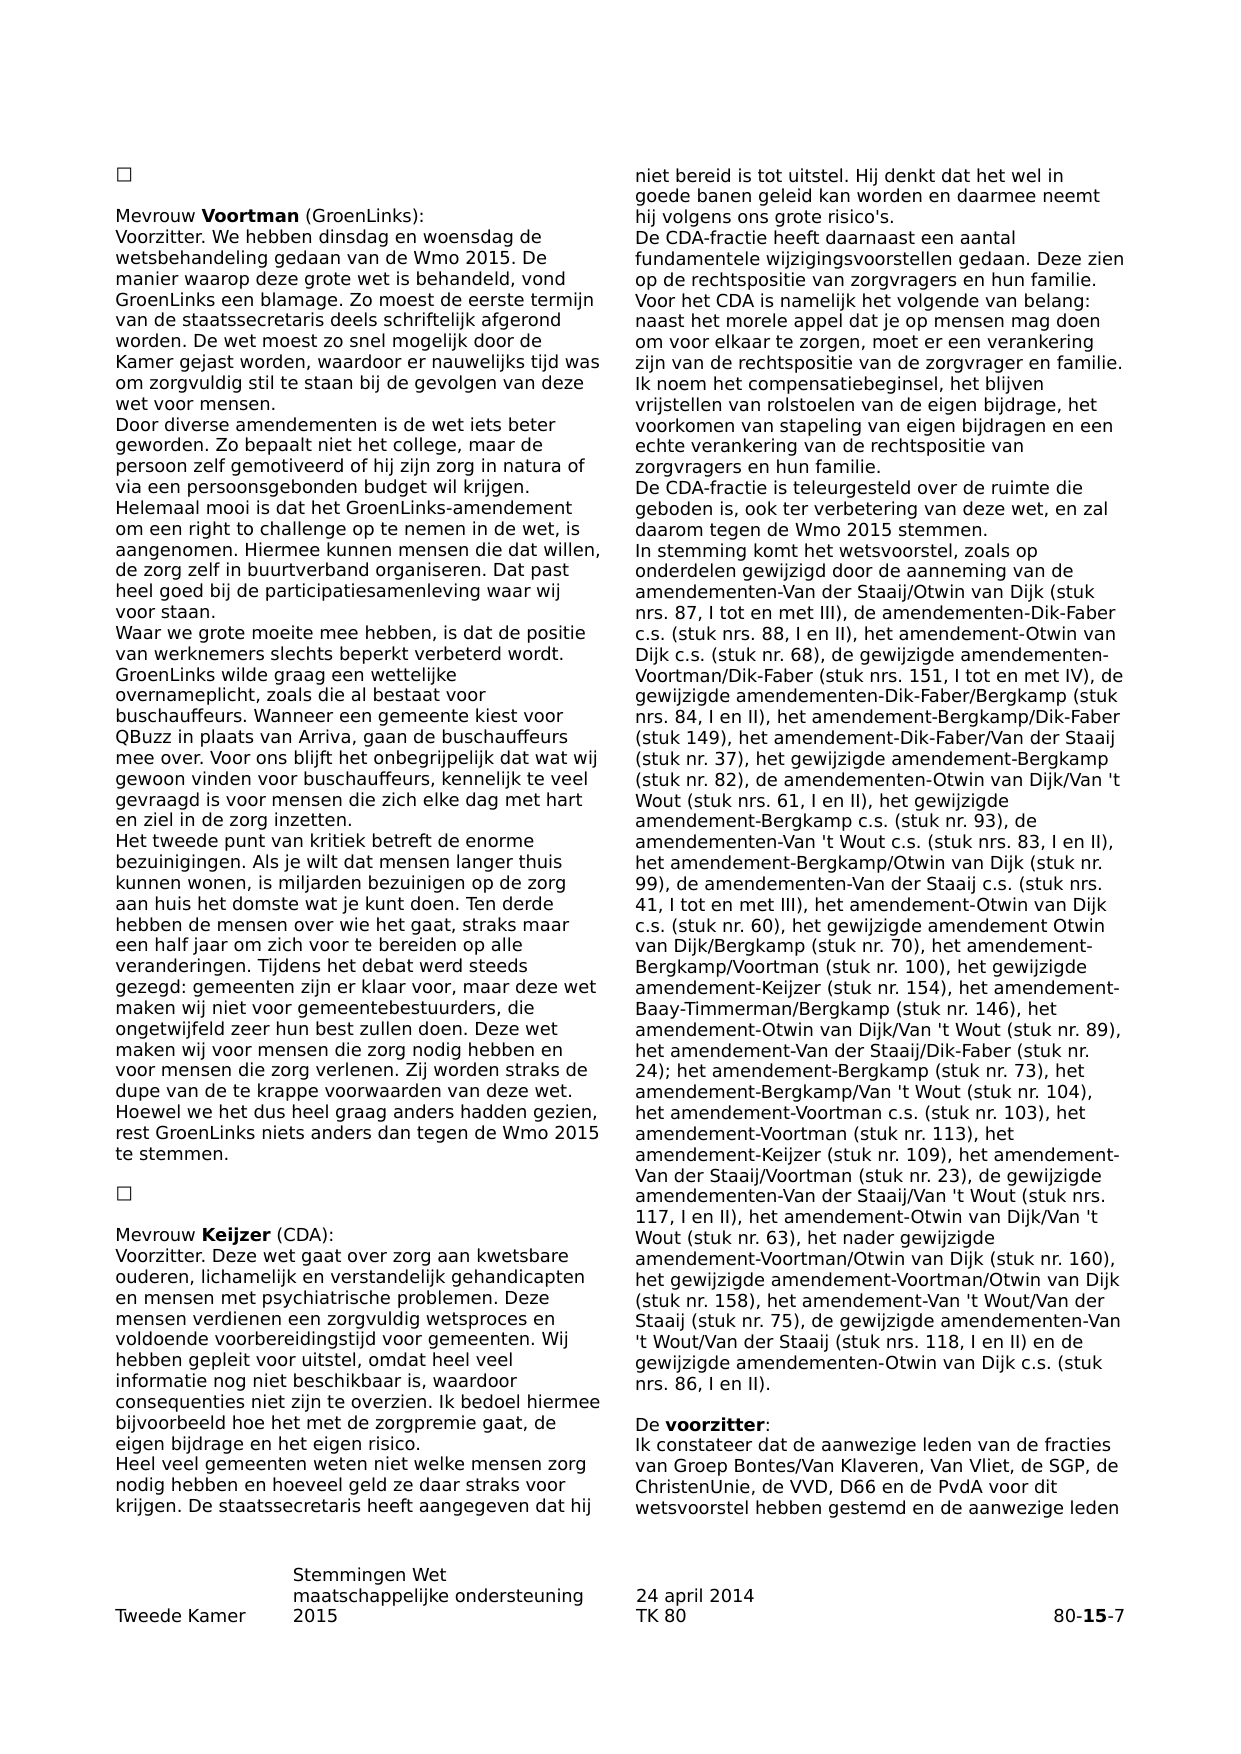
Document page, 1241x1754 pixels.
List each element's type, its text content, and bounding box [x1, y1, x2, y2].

text Het tweede punt van kritiek betreft de enorme bezuinigingen. Als je wilt dat mensen langer thuis kunnen wonen, is miljarden bezuinigen op de zorg aan huis het domste wat je kunt doen. Ten derde hebben de mensen over wie het gaat, straks maar een half jaar om zich voor te bereiden op alle veranderingen. Tijdens het debat werd steeds gezegd: gemeenten zijn er klaar voor, maar deze wet maken wij niet voor gemeentebestuurders, die ongetwijfeld zeer hun best zullen doen. Deze wet maken wij voor mensen die zorg nodig hebben en voor mensen die zorg verlenen. Zij worden straks de dupe van de te krappe voorwaarden van deze wet. [115, 831, 605, 1102]
text Ik constateer dat de aanwezige leden van de fracties van Groep Bontes/Van Klaveren, Van Vliet, de SGP, de ChristenUnie, de VVD, D66 en de PvdA voor dit wetsvoorstel hebben gestemd en de aanwezige leden [635, 1435, 1125, 1518]
text Mevrouw Voortman (GroenLinks): [115, 206, 605, 227]
text De CDA-fractie is teleurgesteld over de ruimte die geboden is, ook ter verbetering van deze wet, en zal daarom tegen de Wmo 2015 stemmen. [635, 478, 1125, 540]
text Hoewel we het dus heel graag anders hadden gezien, rest GroenLinks niets anders dan tegen de Wmo 2015 te stemmen. [115, 1102, 605, 1164]
text De CDA-fractie heeft daarnaast een aantal fundamentele wijzigingsvoorstellen gedaan. Deze zien op de rechtspositie van zorgvragers en hun familie. Voor het CDA is namelijk het volgende van belang: naast het morele appel dat je op mensen mag doen om voor elkaar te zorgen, moet er een verankering zijn van de rechtspositie van de zorgvrager en familie. Ik noem het compensatiebeginsel, het blijven vrijstellen van rolstoelen van de eigen bijdrage, het voorkomen van stapeling van eigen bijdragen en een echte verankering van de rechtspositie van zorgvragers en hun familie. [635, 228, 1125, 478]
text Voorzitter. We hebben dinsdag en woensdag de wetsbehandeling gedaan van de Wmo 2015. De manier waarop deze grote wet is behandeld, vond GroenLinks een blamage. Zo moest de eerste termijn van de staatssecretaris deels schriftelijk afgerond worden. De wet moest zo snel mogelijk door de Kamer gejast worden, waardoor er nauwelijks tijd was om zorgvuldig stil te staan bij de gevolgen van deze wet voor mensen. [115, 227, 605, 414]
text Door diverse amendementen is de wet iets beter geworden. Zo bepaalt niet het college, maar de persoon zelf gemotiveerd of hij zijn zorg in natura of via een persoonsgebonden budget wil krijgen. Helemaal mooi is dat het GroenLinks-amendement om een right to challenge op te nemen in de wet, is aangenomen. Hiermee kunnen mensen die dat willen, de zorg zelf in buurtverband organiseren. Dat past heel goed bij de participatiesamenleving waar wij voor staan. [115, 414, 605, 623]
text In stemming komt het wetsvoorstel, zoals op onderdelen gewijzigd door de aanneming van de amendementen-Van der Staaij/Otwin van Dijk (stuk nrs. 87, I tot en met III), de amendementen-Dik-Faber c.s. (stuk nrs. 88, I en II), het amendement-Otwin van Dijk c.s. (stuk nr. 68), de gewijzigde amendementen-Voortman/Dik-Faber (stuk nrs. 151, I tot en met IV), de gewijzigde amendementen-Dik-Faber/Bergkamp (stuk nrs. 84, I en II), het amendement-Bergkamp/Dik-Faber (stuk 149), het amendement-Dik-Faber/Van der Staaij (stuk nr. 37), het gewijzigde amendement-Bergkamp (stuk nr. 82), de amendementen-Otwin van Dijk/Van 't Wout (stuk nrs. 61, I en II), het gewijzigde amendement-Bergkamp c.s. (stuk nr. 93), de amendementen-Van 't Wout c.s. (stuk nrs. 83, I en II), het amendement-Bergkamp/Otwin van Dijk (stuk nr. 99), de amendementen-Van der Staaij c.s. (stuk nrs. 41, I tot en met III), het amendement-Otwin van Dijk c.s. (stuk nr. 60), het gewijzigde amendement Otwin van Dijk/Bergkamp (stuk nr. 70), het amendement-Bergkamp/Voortman (stuk nr. 100), het gewijzigde amendement-Keijzer (stuk nr. 154), het amendement-Baay-Timmerman/Bergkamp (stuk nr. 146), het amendement-Otwin van Dijk/Van 't Wout (stuk nr. 89), het amendement-Van der Staaij/Dik-Faber (stuk nr. 24); het amendement-Bergkamp (stuk nr. 73), het amendement-Bergkamp/Van 't Wout (stuk nr. 104), het amendement-Voortman c.s. (stuk nr. 103), het amendement-Voortman (stuk nr. 113), het amendement-Keijzer (stuk nr. 109), het amendement-Van der Staaij/Voortman (stuk nr. 23), de gewijzigde amendementen-Van der Staaij/Van 't Wout (stuk nrs. 117, I en II), het amendement-Otwin van Dijk/Van 't Wout (stuk nr. 63), het nader gewijzigde amendement-Voortman/Otwin van Dijk (stuk nr. 160), het gewijzigde amendement-Voortman/Otwin van Dijk (stuk nr. 158), het amendement-Van 't Wout/Van der Staaij (stuk nr. 75), de gewijzigde amendementen-Van 't Wout/Van der Staaij (stuk nrs. 118, I en II) en de gewijzigde amendementen-Otwin van Dijk c.s. (stuk nrs. 86, I en II). [635, 540, 1125, 1394]
text ⬜ [115, 1184, 605, 1205]
text ⬜ [115, 165, 605, 186]
text Heel veel gemeenten weten niet welke mensen zorg nodig hebben en hoeveel geld ze daar straks voor krijgen. De staatssecretaris heeft aangegeven dat hij [115, 1454, 605, 1517]
text Mevrouw Keijzer (CDA): [115, 1225, 605, 1246]
text Waar we grote moeite mee hebben, is dat de positie van werknemers slechts beperkt verbeterd wordt. GroenLinks wilde graag een wettelijke overnameplicht, zoals die al bestaat voor buschauffeurs. Wanneer een gemeente kiest voor QBuzz in plaats van Arriva, gaan de buschauffeurs mee over. Voor ons blijft het onbegrijpelijk dat wat wij gewoon vinden voor buschauffeurs, kennelijk te veel gevraagd is voor mensen die zich elke dag met hart en ziel in de zorg inzetten. [115, 623, 605, 831]
text De voorzitter: [635, 1414, 1125, 1435]
text Voorzitter. Deze wet gaat over zorg aan kwetsbare ouderen, lichamelijk en verstandelijk gehandicapten en mensen met psychiatrische problemen. Deze mensen verdienen een zorgvuldig wetsproces en voldoende voorbereidingstijd voor gemeenten. Wij hebben gepleit voor uitstel, omdat heel veel informatie nog niet beschikbaar is, waardoor consequenties niet zijn te overzien. Ik bedoel hiermee bijvoorbeeld hoe het met de zorgpremie gaat, de eigen bijdrage en het eigen risico. [115, 1246, 605, 1454]
text niet bereid is tot uitstel. Hij denkt dat het wel in goede banen geleid kan worden en daarmee neemt hij volgens ons grote risico's. [635, 165, 1125, 228]
